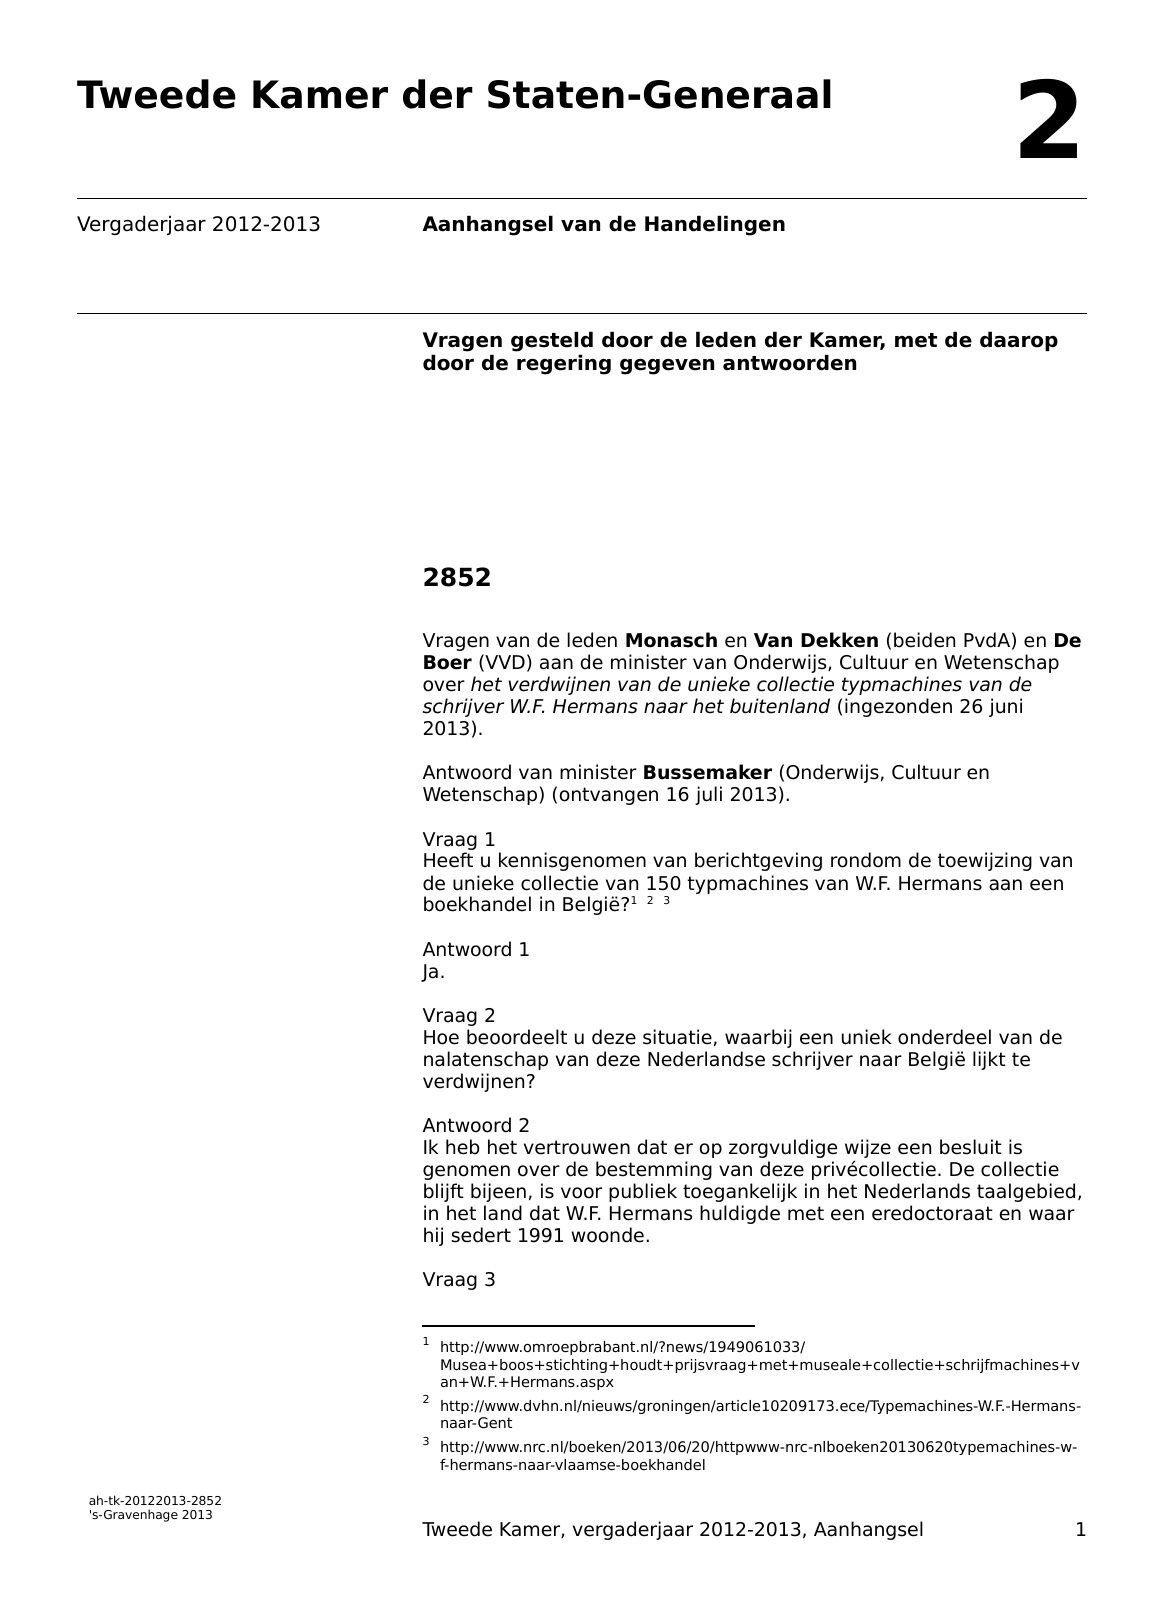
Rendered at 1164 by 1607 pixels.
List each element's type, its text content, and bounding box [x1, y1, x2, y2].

text Vraag 1 [422, 828, 1087, 850]
text Vragen van de leden Monasch en Van Dekken (beiden PvdA) en De Boer (VVD) aan de minister van Onderwijs, Cultuur en Wetenschap over het verdwijnen van de unieke collectie typmachines van de schrijver W.F. Hermans naar het buitenland (ingezonden 26 juni 2013). [422, 630, 1087, 740]
table_cell Vergaderjaar 2012-2013 [77, 199, 422, 313]
text http://www.nrc.nl/boeken/2013/06/20/httpwww-nrc-nlboeken20130620typemachines-w-f-hermans-naar-vlaamse-boekhandel [422, 1435, 1087, 1474]
table_cell [77, 314, 422, 375]
table_cell Aanhangsel van de Handelingen [422, 199, 1087, 313]
text http://www.dvhn.nl/nieuws/groningen/article10209173.ece/Typemachines-W.F.-Hermans-naar-Gent [422, 1393, 1087, 1432]
text Vraag 3 [422, 1269, 1087, 1291]
text Antwoord 1 [422, 938, 1087, 961]
text http://www.omroepbrabant.nl/?news/1949061033/Musea+boos+stichting+houdt+prijsvraag+met+museale+collectie+schrijfmachines+van+W.F.+Hermans.aspx [422, 1335, 1087, 1391]
text 2852 [422, 563, 1087, 592]
text Antwoord 2 [422, 1115, 1087, 1137]
table_header Tweede Kamer der Staten-Generaal [77, 59, 886, 198]
text Ik heb het vertrouwen dat er op zorgvuldige wijze een besluit is genomen over de bestemming van deze privécollectie. De collectie blijft bijeen, is voor publiek toegankelijk in het Nederlands taalgebied, in het land dat W.F. Hermans huldigde met een eredoctoraat en waar hij sedert 1991 woonde. [422, 1137, 1087, 1247]
text Vraag 2 [422, 1005, 1087, 1027]
text Hoe beoordeelt u deze situatie, waarbij een uniek onderdeel van de nalatenschap van deze Nederlandse schrijver naar België lijkt te verdwijnen? [422, 1027, 1087, 1093]
text Heeft u kennisgenomen van berichtgeving rondom de toewijzing van de unieke collectie van 150 typmachines van W.F. Hermans aan een boekhandel in België? [422, 850, 1087, 916]
text Ja. [422, 961, 1087, 982]
text ah-tk-20122013-2852 [88, 1494, 323, 1508]
table_header 2 [886, 59, 1087, 198]
table_cell Vragen gesteld door de leden der Kamer, met de daarop door de regering gegeven antwoorden [422, 314, 1087, 375]
text 's-Gravenhage 2013 [88, 1508, 323, 1522]
text Antwoord van minister Bussemaker (Onderwijs, Cultuur en Wetenschap) (ontvangen 16 juli 2013). [422, 762, 1087, 806]
